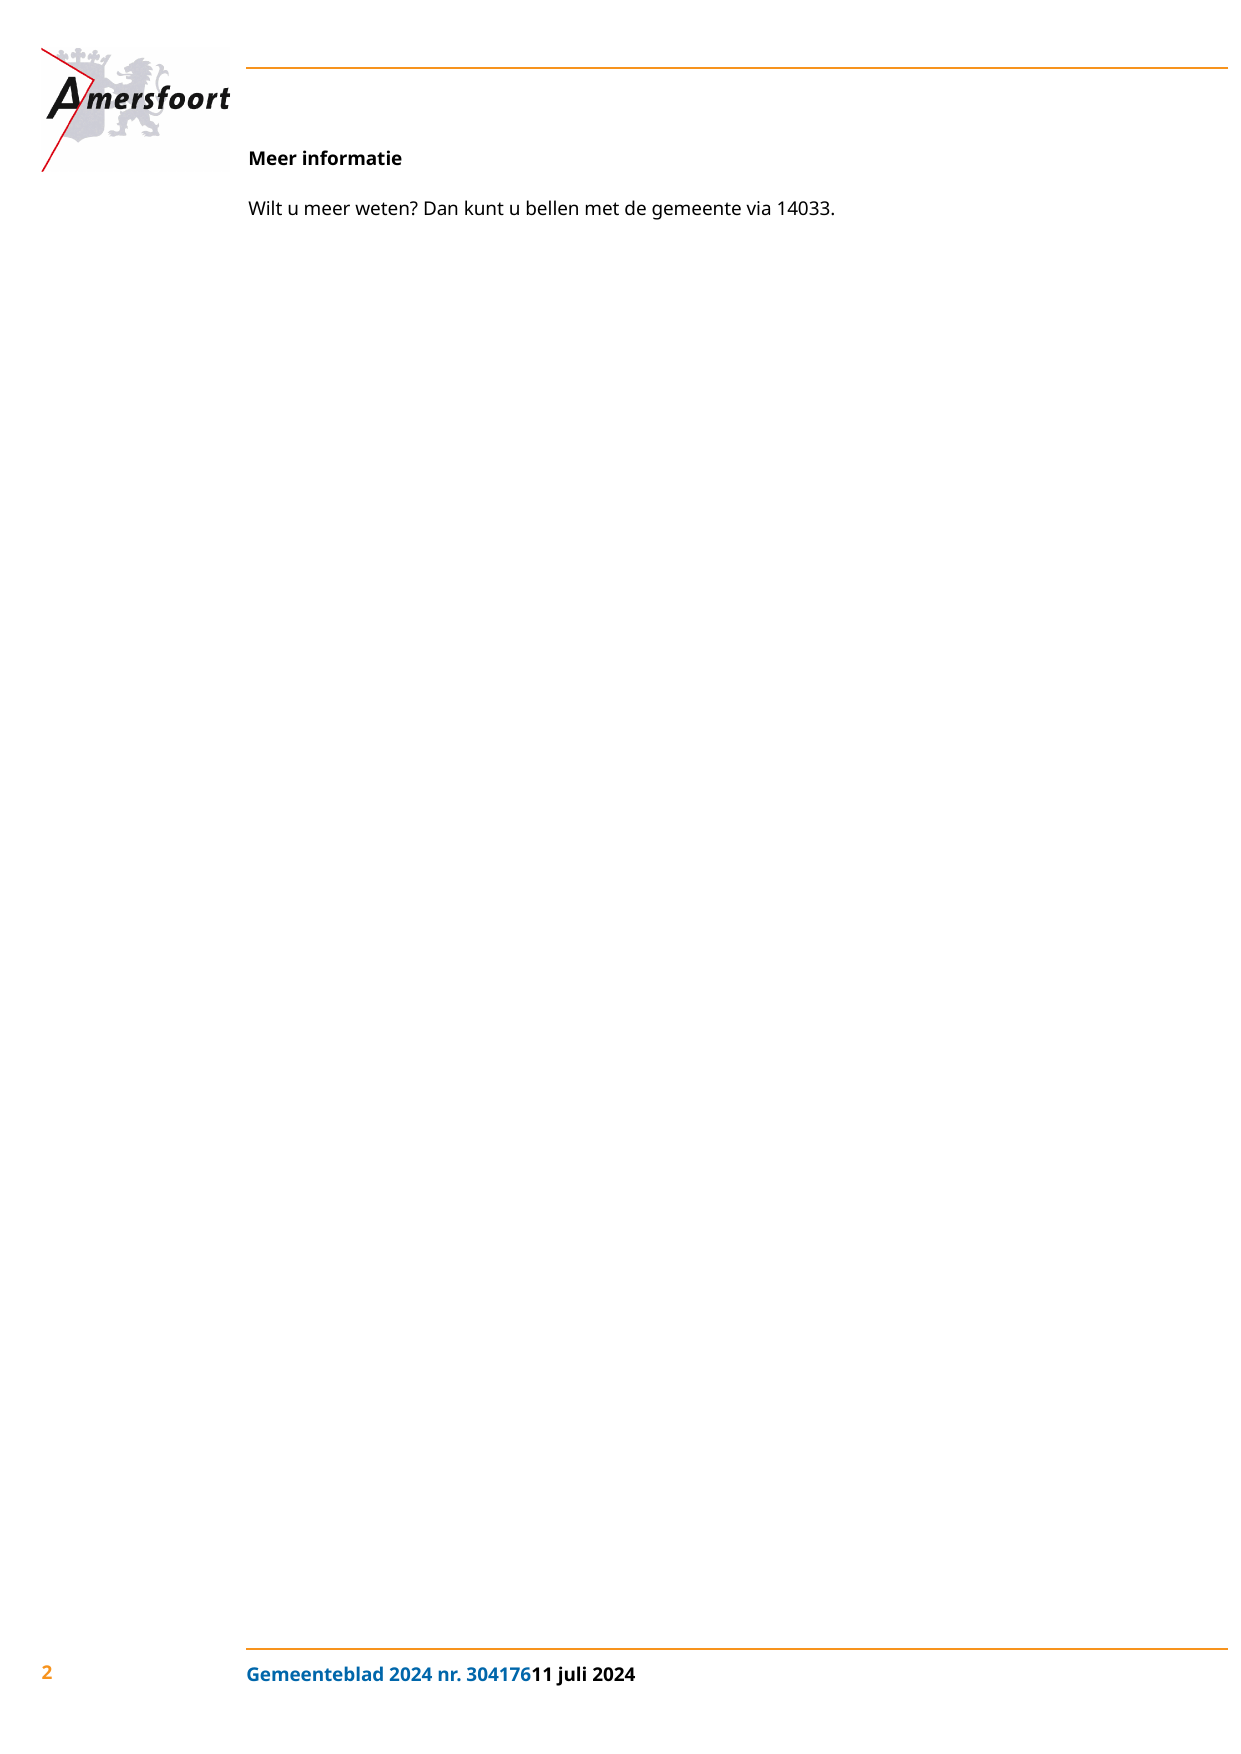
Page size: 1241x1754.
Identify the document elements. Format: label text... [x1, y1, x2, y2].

text Meer informatie [248, 145, 1152, 171]
text Wilt u meer weten? Dan kunt u bellen met de gemeente via 14033. [248, 196, 1152, 221]
picture [41, 47, 231, 172]
